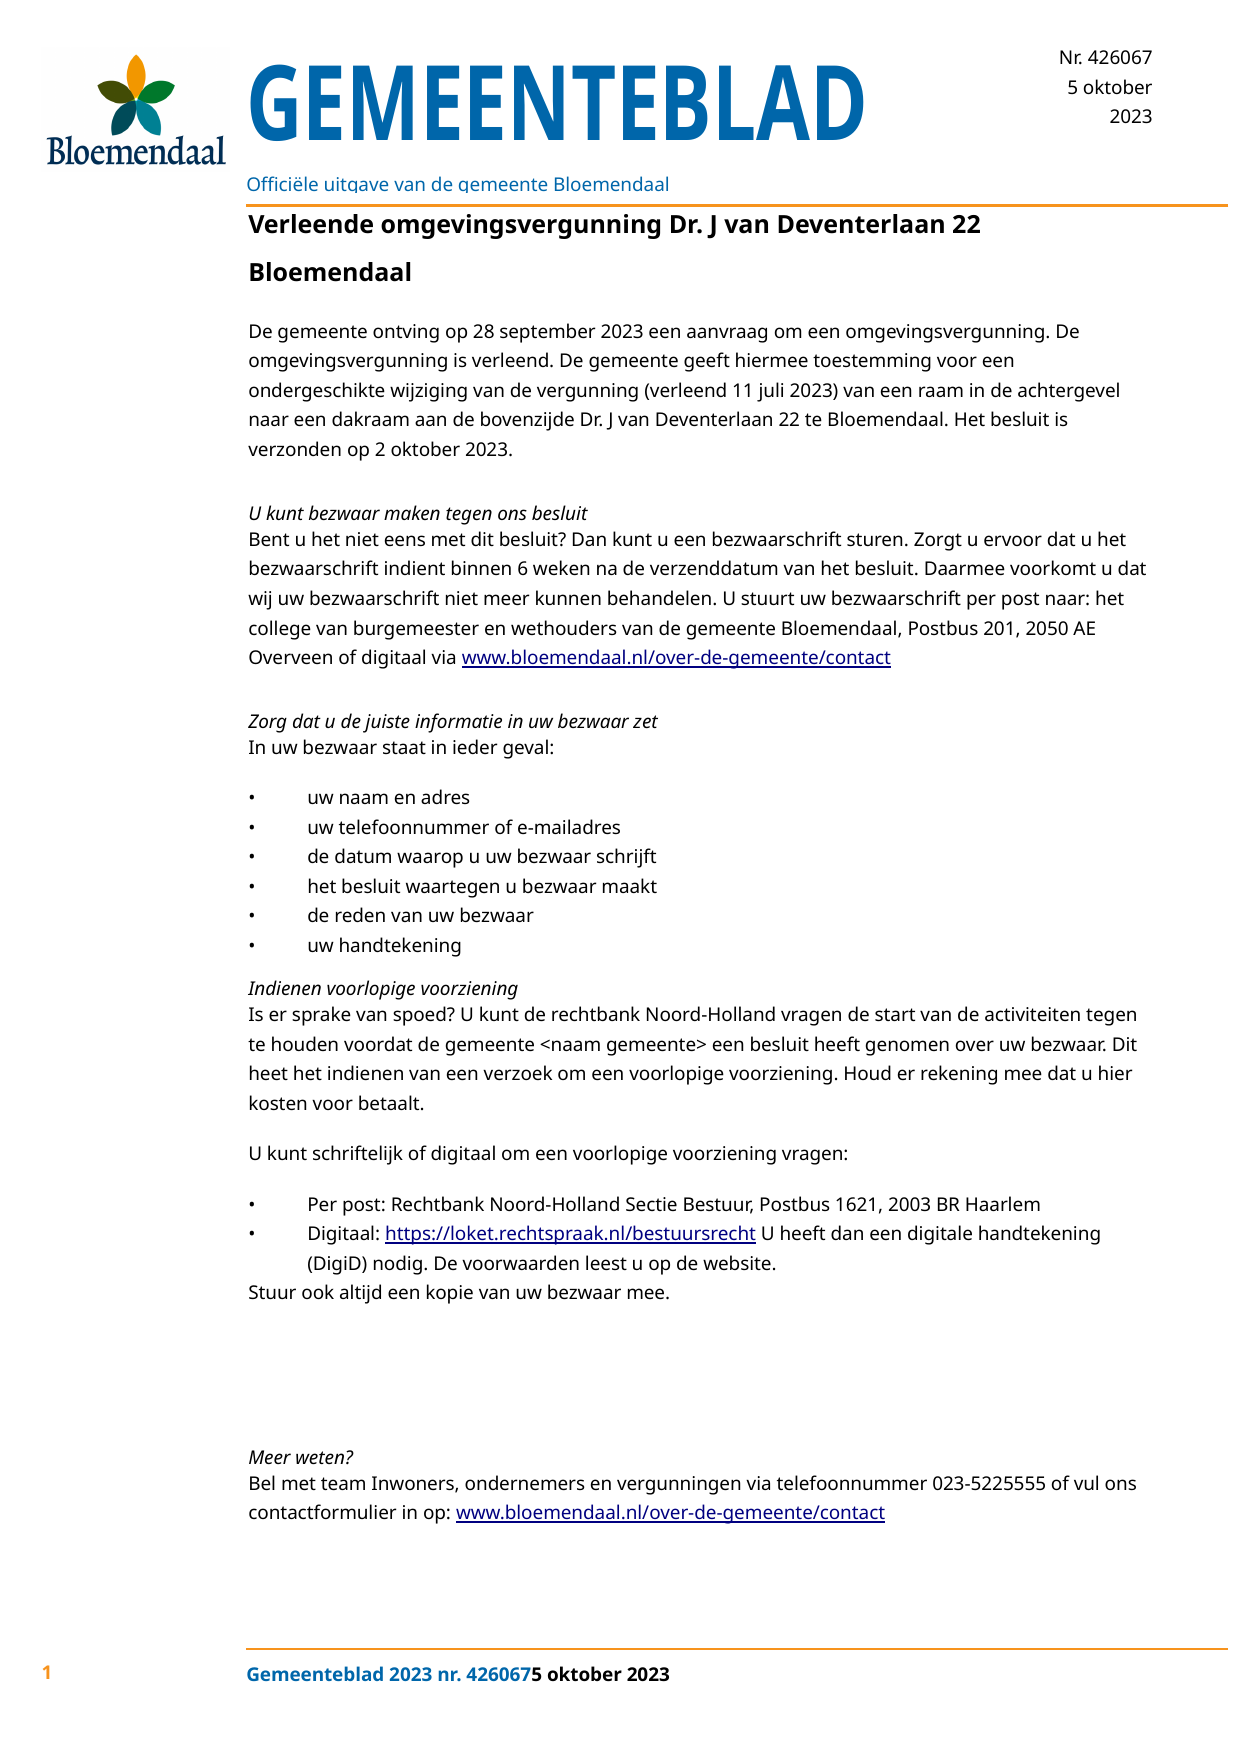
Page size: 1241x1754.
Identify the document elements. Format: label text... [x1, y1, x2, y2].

list uw handtekening [248, 932, 1152, 958]
text Verleende omgevingsvergunning Dr. J van Deventerlaan 22 Bloemendaal [248, 207, 1152, 288]
text In uw bezwaar staat in ieder geval: [248, 734, 1152, 760]
list de datum waarop u uw bezwaar schrijft [248, 843, 1152, 869]
list Per post: Rechtbank Noord-Holland Sectie Bestuur, Postbus 1621, 2003 BR Haarlem [248, 1191, 1152, 1216]
text Zorg dat u de juiste informatie in uw bezwaar zet [248, 708, 1152, 734]
text De gemeente ontving op 28 september 2023 een aanvraag om een omgevingsvergunning. De omgevingsvergunning is verleend. De gemeente geeft hiermee toestemming voor een ondergeschikte wijziging van de vergunning (verleend 11 juli 2023) van een raam in de achtergevel naar een dakraam aan de bovenzijde Dr. J van Deventerlaan 22 te Bloemendaal. Het besluit is verzonden op 2 oktober 2023. [248, 318, 1152, 462]
text U kunt schriftelijk of digitaal om een voorlopige voorziening vragen: [248, 1140, 1152, 1166]
text Stuur ook altijd een kopie van uw bezwaar mee. [248, 1279, 1152, 1305]
text Is er sprake van spoed? U kunt de rechtbank Noord-Holland vragen de start van de activiteiten tegen te houden voordat de gemeente <naam gemeente> een besluit heeft genomen over uw bezwaar. Dit heet het indienen van een verzoek om een voorlopige voorziening. Houd er rekening mee dat u hier kosten voor betaalt. [248, 1001, 1152, 1116]
text Indienen voorlopige voorziening [248, 975, 1152, 1001]
picture [41, 47, 231, 172]
list het besluit waartegen u bezwaar maakt [248, 873, 1152, 899]
text Meer weten? [248, 1444, 1152, 1470]
list uw telefoonnummer of e-mailadres [248, 814, 1152, 840]
list de reden van uw bezwaar [248, 903, 1152, 928]
text Bent u het niet eens met dit besluit? Dan kunt u een bezwaarschrift sturen. Zorgt u ervoor dat u het bezwaarschrift indient binnen 6 weken na de verzenddatum van het besluit. Daarmee voorkomt u dat wij uw bezwaarschrift niet meer kunnen behandelen. U stuurt uw bezwaarschrift per post naar: het college van burgemeester en wethouders van de gemeente Bloemendaal, Postbus 201, 2050 AE Overveen of digitaal via www.bloemendaal.nl/over-de-gemeente/contact [248, 526, 1152, 670]
list uw naam en adres [248, 784, 1152, 810]
list Digitaal: https://loket.rechtspraak.nl/bestuursrecht U heeft dan een digitale handtekening (DigiD) nodig. De voorwaarden leest u op de website. [248, 1220, 1152, 1276]
text Bel met team Inwoners, ondernemers en vergunningen via telefoonnummer 023-5225555 of vul ons contactformulier in op: www.bloemendaal.nl/over-de-gemeente/contact [248, 1470, 1152, 1525]
text U kunt bezwaar maken tegen ons besluit [248, 500, 1152, 526]
